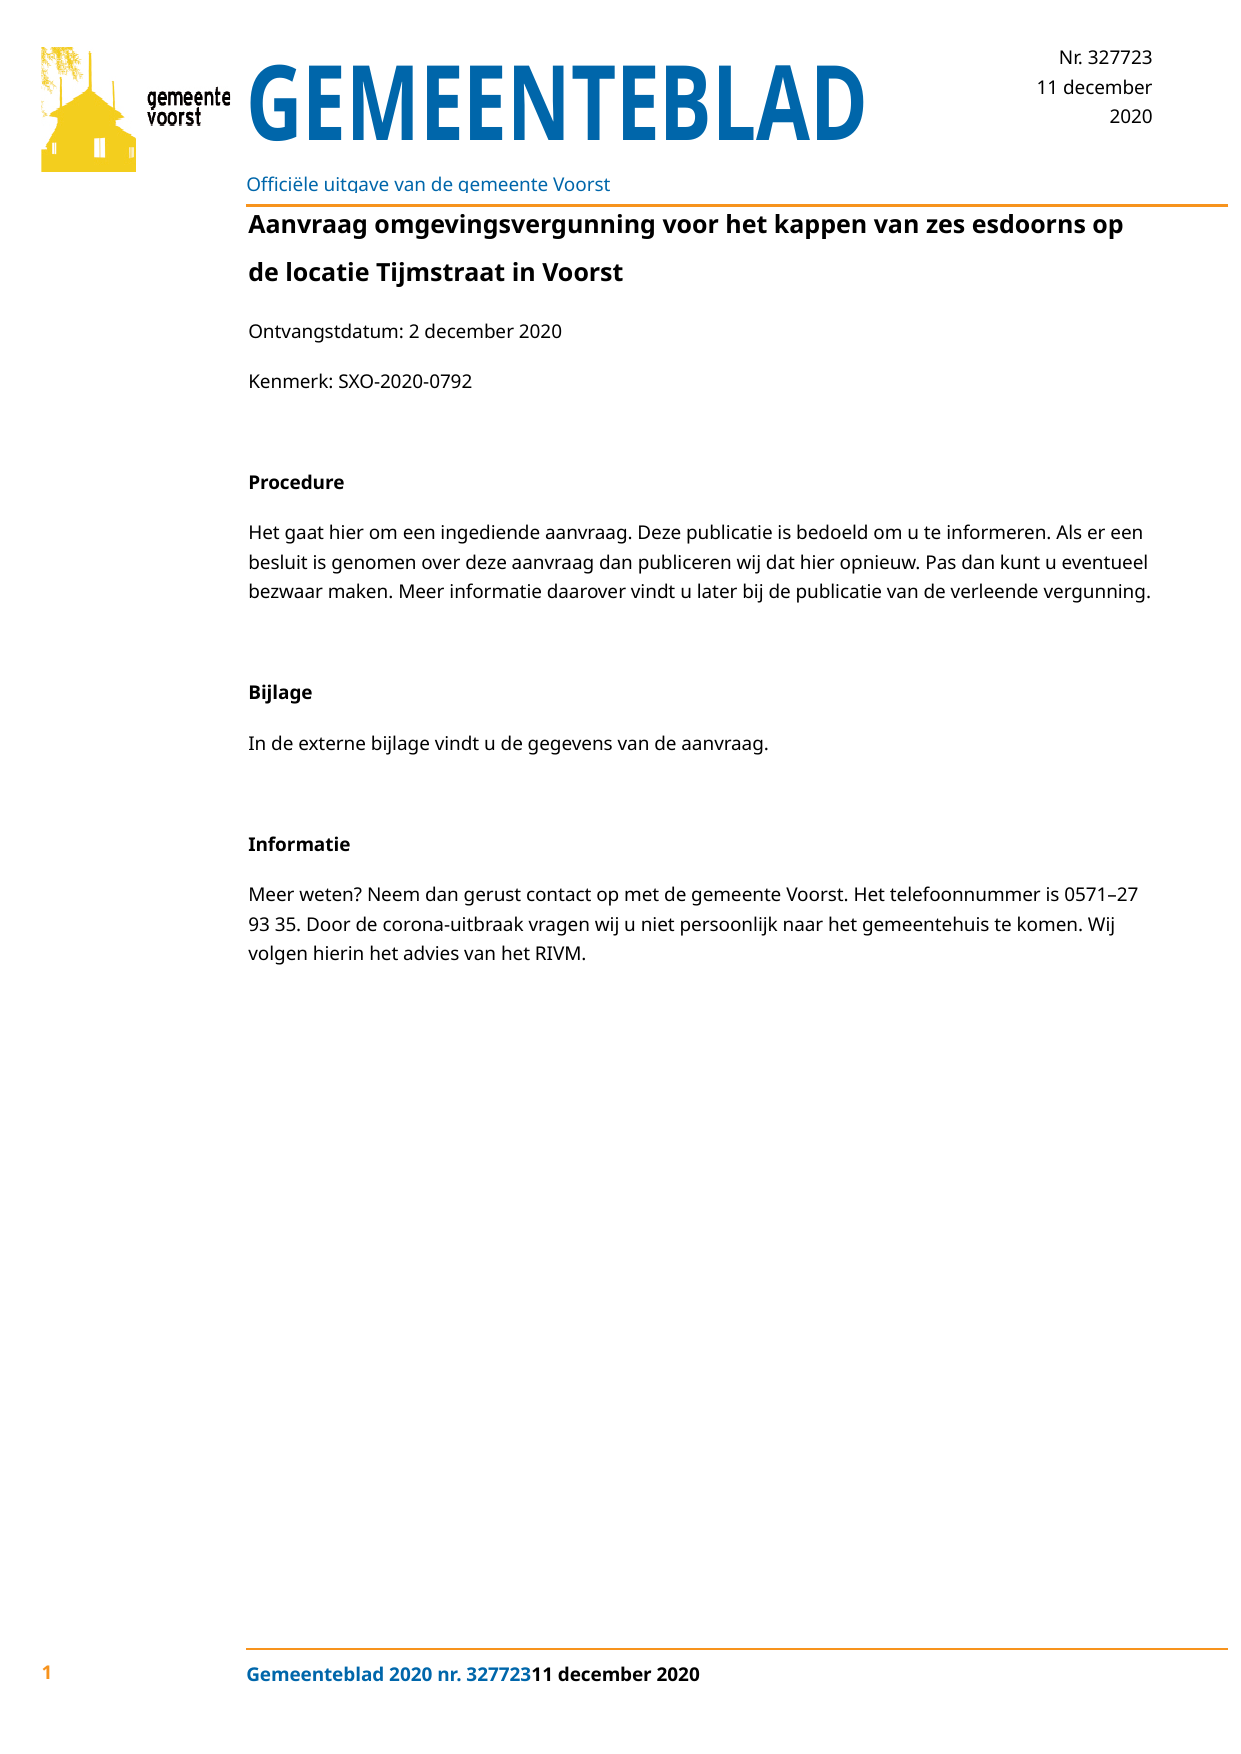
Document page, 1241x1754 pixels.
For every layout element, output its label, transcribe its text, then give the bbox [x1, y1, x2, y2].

text Het gaat hier om een ingediende aanvraag. Deze publicatie is bedoeld om u te informeren. Als er een besluit is genomen over deze aanvraag dan publiceren wij dat hier opnieuw. Pas dan kunt u eventueel bezwaar maken. Meer informatie daarover vindt u later bij de publicatie van de verleende vergunning. [248, 519, 1152, 604]
text Informatie [248, 831, 1152, 857]
text In de externe bijlage vindt u de gegevens van de aanvraag. [248, 730, 1152, 756]
text Bijlage [248, 679, 1152, 705]
text Ontvangstdatum: 2 december 2020 [248, 318, 1152, 344]
text Meer weten? Neem dan gerust contact op met de gemeente Voorst. Het telefoonnummer is 0571–27 93 35. Door de corona-uitbraak vragen wij u niet persoonlijk naar het gemeentehuis te komen. Wij volgen hierin het advies van het RIVM. [248, 881, 1152, 966]
picture [41, 47, 231, 172]
text Procedure [248, 469, 1152, 495]
text Aanvraag omgevingsvergunning voor het kappen van zes esdoorns op de locatie Tijmstraat in Voorst [248, 207, 1152, 288]
text Kenmerk: SXO-2020-0792 [248, 368, 1152, 394]
